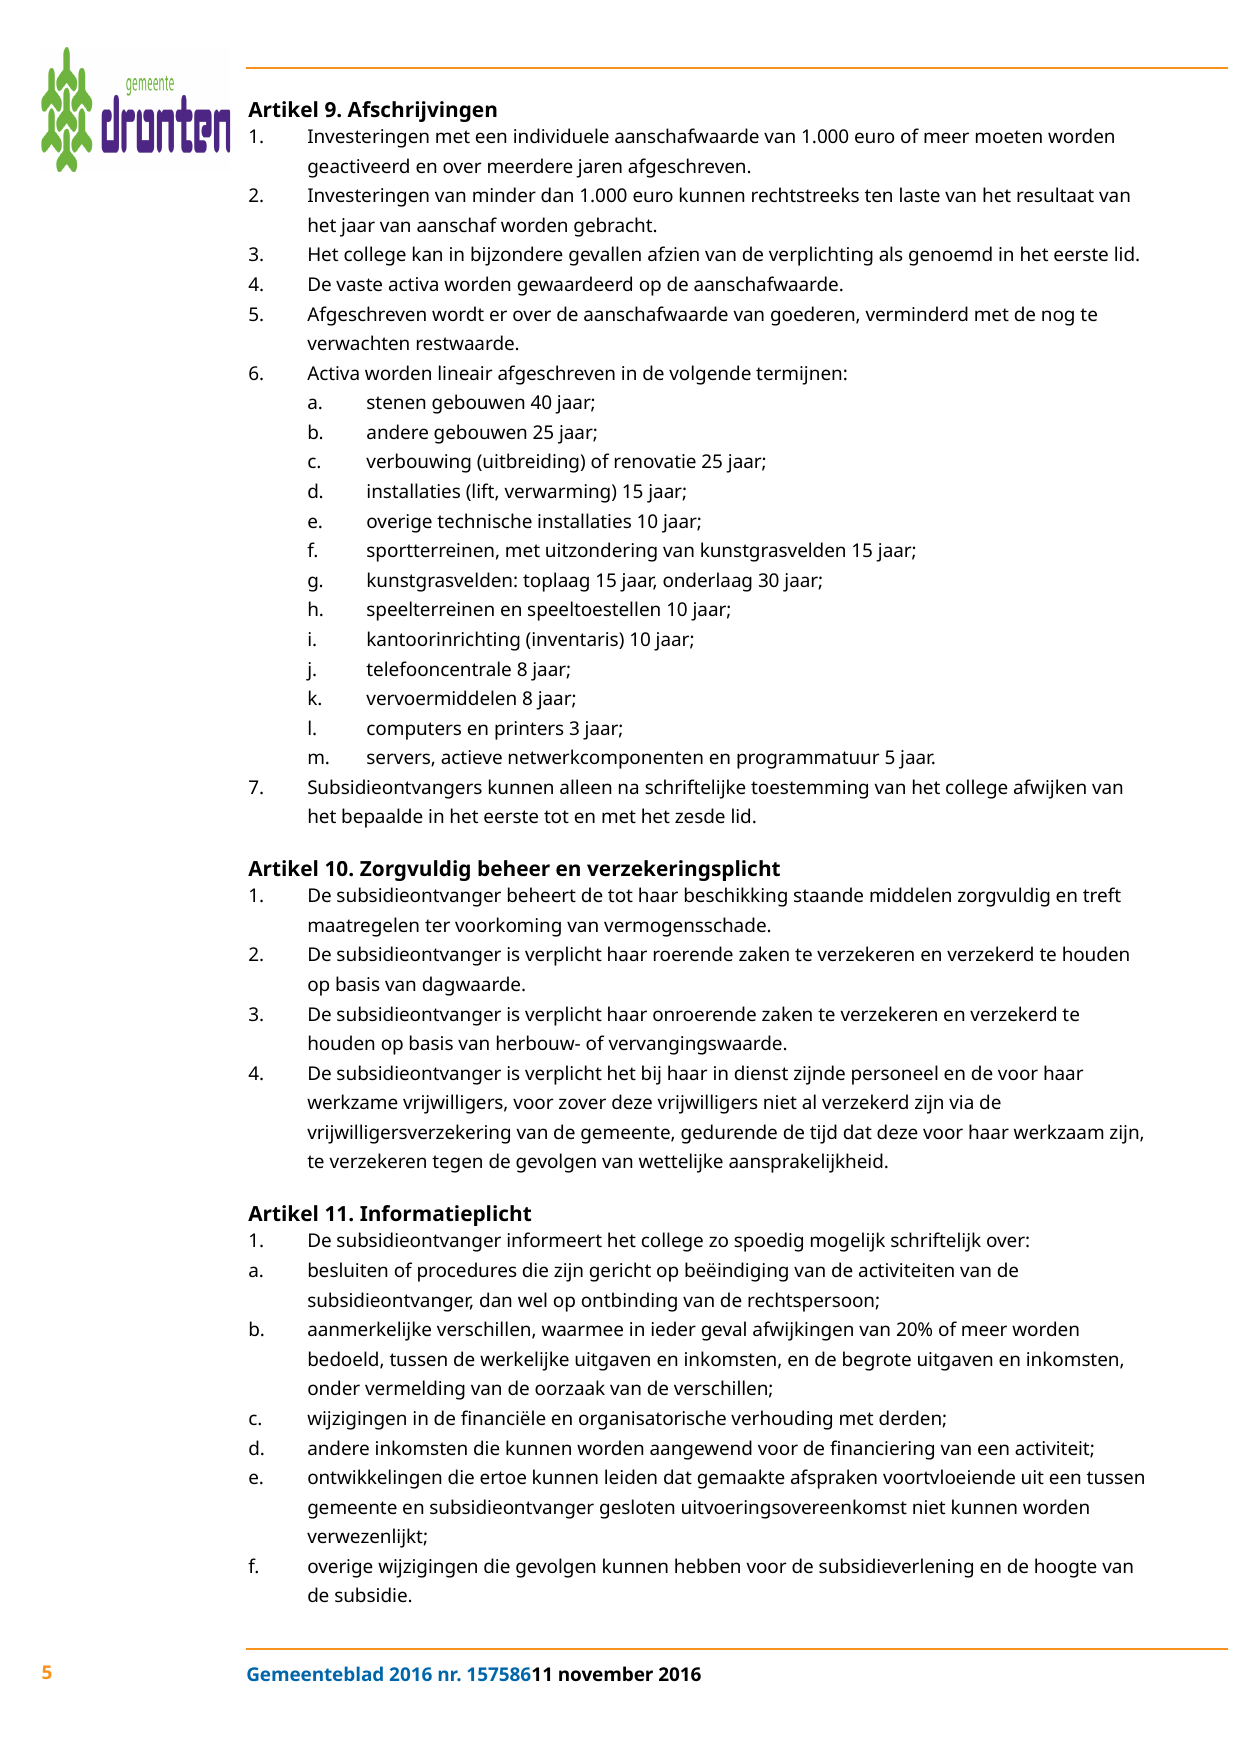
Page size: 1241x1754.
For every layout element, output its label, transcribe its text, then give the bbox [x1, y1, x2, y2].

text Artikel 11. Informatieplicht [248, 1199, 1152, 1228]
list Subsidieontvangers kunnen alleen na schriftelijke toestemming van het college afwijken van het bepaalde in het eerste tot en met het zesde lid. [248, 774, 1152, 829]
list Investeringen van minder dan 1.000 euro kunnen rechtstreeks ten laste van het resultaat van het jaar van aanschaf worden gebracht. [248, 182, 1152, 238]
list telefooncentrale 8 jaar; [307, 656, 1152, 681]
list Het college kan in bijzondere gevallen afzien van de verplichting als genoemd in het eerste lid. [248, 242, 1152, 267]
list Afgeschreven wordt er over de aanschafwaarde van goederen, verminderd met de nog te verwachten restwaarde. [248, 301, 1152, 356]
list ontwikkelingen die ertoe kunnen leiden dat gemaakte afspraken voortvloeiende uit een tussen gemeente en subsidieontvanger gesloten uitvoeringsovereenkomst niet kunnen worden verwezenlijkt; [248, 1464, 1152, 1549]
list besluiten of procedures die zijn gericht op beëindiging van de activiteiten van de subsidieontvanger, dan wel op ontbinding van de rechtspersoon; [248, 1257, 1152, 1312]
list overige technische installaties 10 jaar; [307, 508, 1152, 533]
picture [41, 47, 231, 172]
list overige wijzigingen die gevolgen kunnen hebben voor de subsidieverlening en de hoogte van de subsidie. [248, 1553, 1152, 1608]
list stenen gebouwen 40 jaar; [307, 389, 1152, 415]
text Artikel 10. Zorgvuldig beheer en verzekeringsplicht [248, 854, 1152, 882]
list De subsidieontvanger is verplicht haar onroerende zaken te verzekeren en verzekerd te houden op basis van herbouw- of vervangingswaarde. [248, 1001, 1152, 1056]
list Investeringen met een individuele aanschafwaarde van 1.000 euro of meer moeten worden geactiveerd en over meerdere jaren afgeschreven. [248, 123, 1152, 178]
list Activa worden lineair afgeschreven in de volgende termijnen: [248, 360, 1152, 386]
list andere inkomsten die kunnen worden aangewend voor de financiering van een activiteit; [248, 1435, 1152, 1460]
list De vaste activa worden gewaardeerd op de aanschafwaarde. [248, 271, 1152, 297]
list installaties (lift, verwarming) 15 jaar; [307, 478, 1152, 504]
list andere gebouwen 25 jaar; [307, 419, 1152, 445]
list vervoermiddelen 8 jaar; [307, 685, 1152, 711]
list computers en printers 3 jaar; [307, 715, 1152, 741]
list De subsidieontvanger informeert het college zo spoedig mogelijk schriftelijk over: [248, 1228, 1152, 1253]
list wijzigingen in de financiële en organisatorische verhouding met derden; [248, 1405, 1152, 1431]
list servers, actieve netwerkcomponenten en programmatuur 5 jaar. [307, 744, 1152, 770]
list speelterreinen en speeltoestellen 10 jaar; [307, 597, 1152, 622]
list De subsidieontvanger beheert de tot haar beschikking staande middelen zorgvuldig en treft maatregelen ter voorkoming van vermogensschade. [248, 882, 1152, 938]
list De subsidieontvanger is verplicht het bij haar in dienst zijnde personeel en de voor haar werkzame vrijwilligers, voor zover deze vrijwilligers niet al verzekerd zijn via de vrijwilligersverzekering van de gemeente, gedurende de tijd dat deze voor haar werkzaam zijn, te verzekeren tegen de gevolgen van wettelijke aansprakelijkheid. [248, 1060, 1152, 1174]
list aanmerkelijke verschillen, waarmee in ieder geval afwijkingen van 20% of meer worden bedoeld, tussen de werkelijke uitgaven en inkomsten, en de begrote uitgaven en inkomsten, onder vermelding van de oorzaak van de verschillen; [248, 1316, 1152, 1401]
list verbouwing (uitbreiding) of renovatie 25 jaar; [307, 449, 1152, 474]
list kantoorinrichting (inventaris) 10 jaar; [307, 626, 1152, 652]
list kunstgrasvelden: toplaag 15 jaar, onderlaag 30 jaar; [307, 567, 1152, 593]
list sportterreinen, met uitzondering van kunstgrasvelden 15 jaar; [307, 537, 1152, 563]
text Artikel 9. Afschrijvingen [248, 95, 1152, 123]
list De subsidieontvanger is verplicht haar roerende zaken te verzekeren en verzekerd te houden op basis van dagwaarde. [248, 942, 1152, 997]
